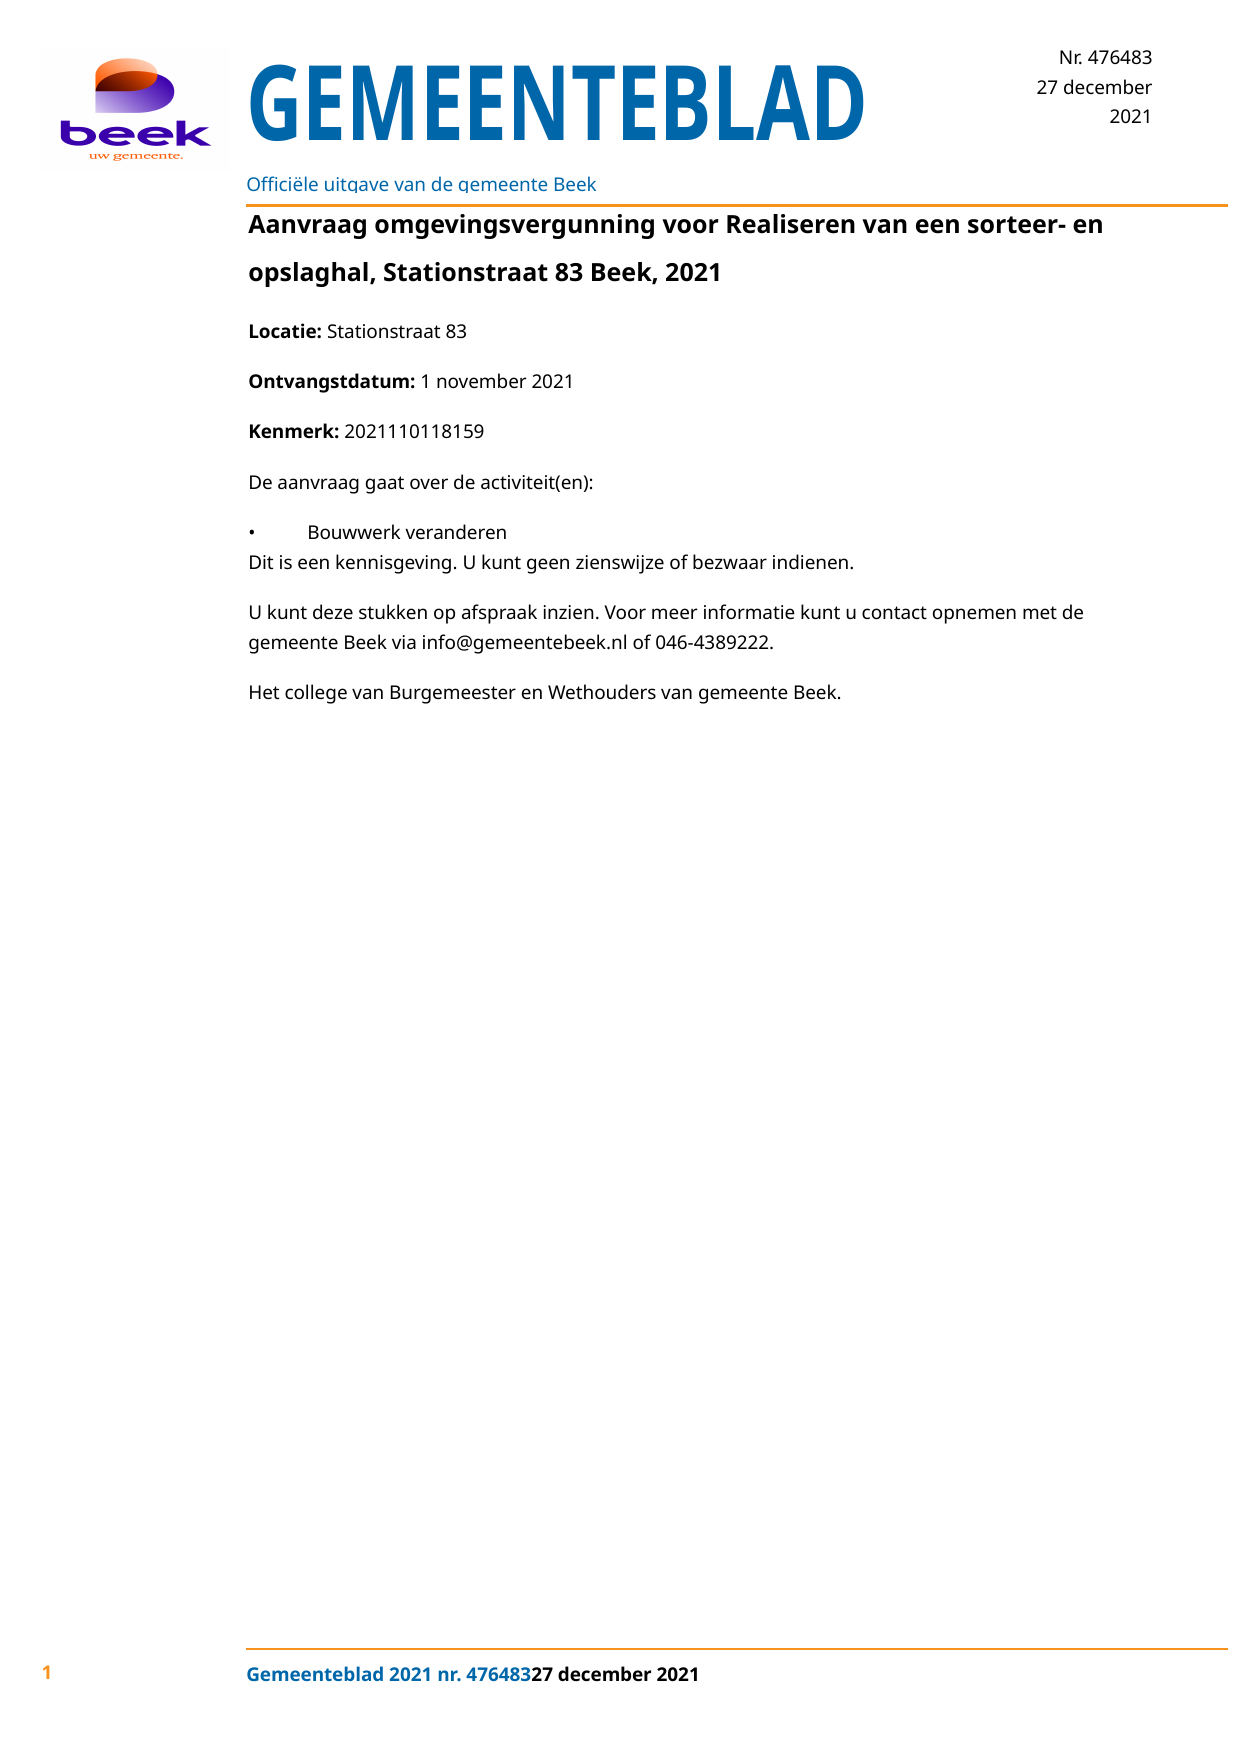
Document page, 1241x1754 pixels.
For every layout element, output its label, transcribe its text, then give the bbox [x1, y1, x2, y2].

text U kunt deze stukken op afspraak inzien. Voor meer informatie kunt u contact opnemen met de gemeente Beek via info@gemeentebeek.nl of 046-4389222. [248, 599, 1152, 655]
text Kenmerk: 2021110118159 [248, 419, 1152, 444]
text Het college van Burgemeester en Wethouders van gemeente Beek. [248, 679, 1152, 705]
list Bouwwerk veranderen [248, 519, 1152, 545]
picture [41, 47, 231, 172]
text Locatie: Stationstraat 83 [248, 318, 1152, 344]
text De aanvraag gaat over de activiteit(en): [248, 469, 1152, 495]
text Aanvraag omgevingsvergunning voor Realiseren van een sorteer- en opslaghal, Stationstraat 83 Beek, 2021 [248, 207, 1152, 288]
text Ontvangstdatum: 1 november 2021 [248, 368, 1152, 394]
text Dit is een kennisgeving. U kunt geen zienswijze of bezwaar indienen. [248, 549, 1152, 575]
